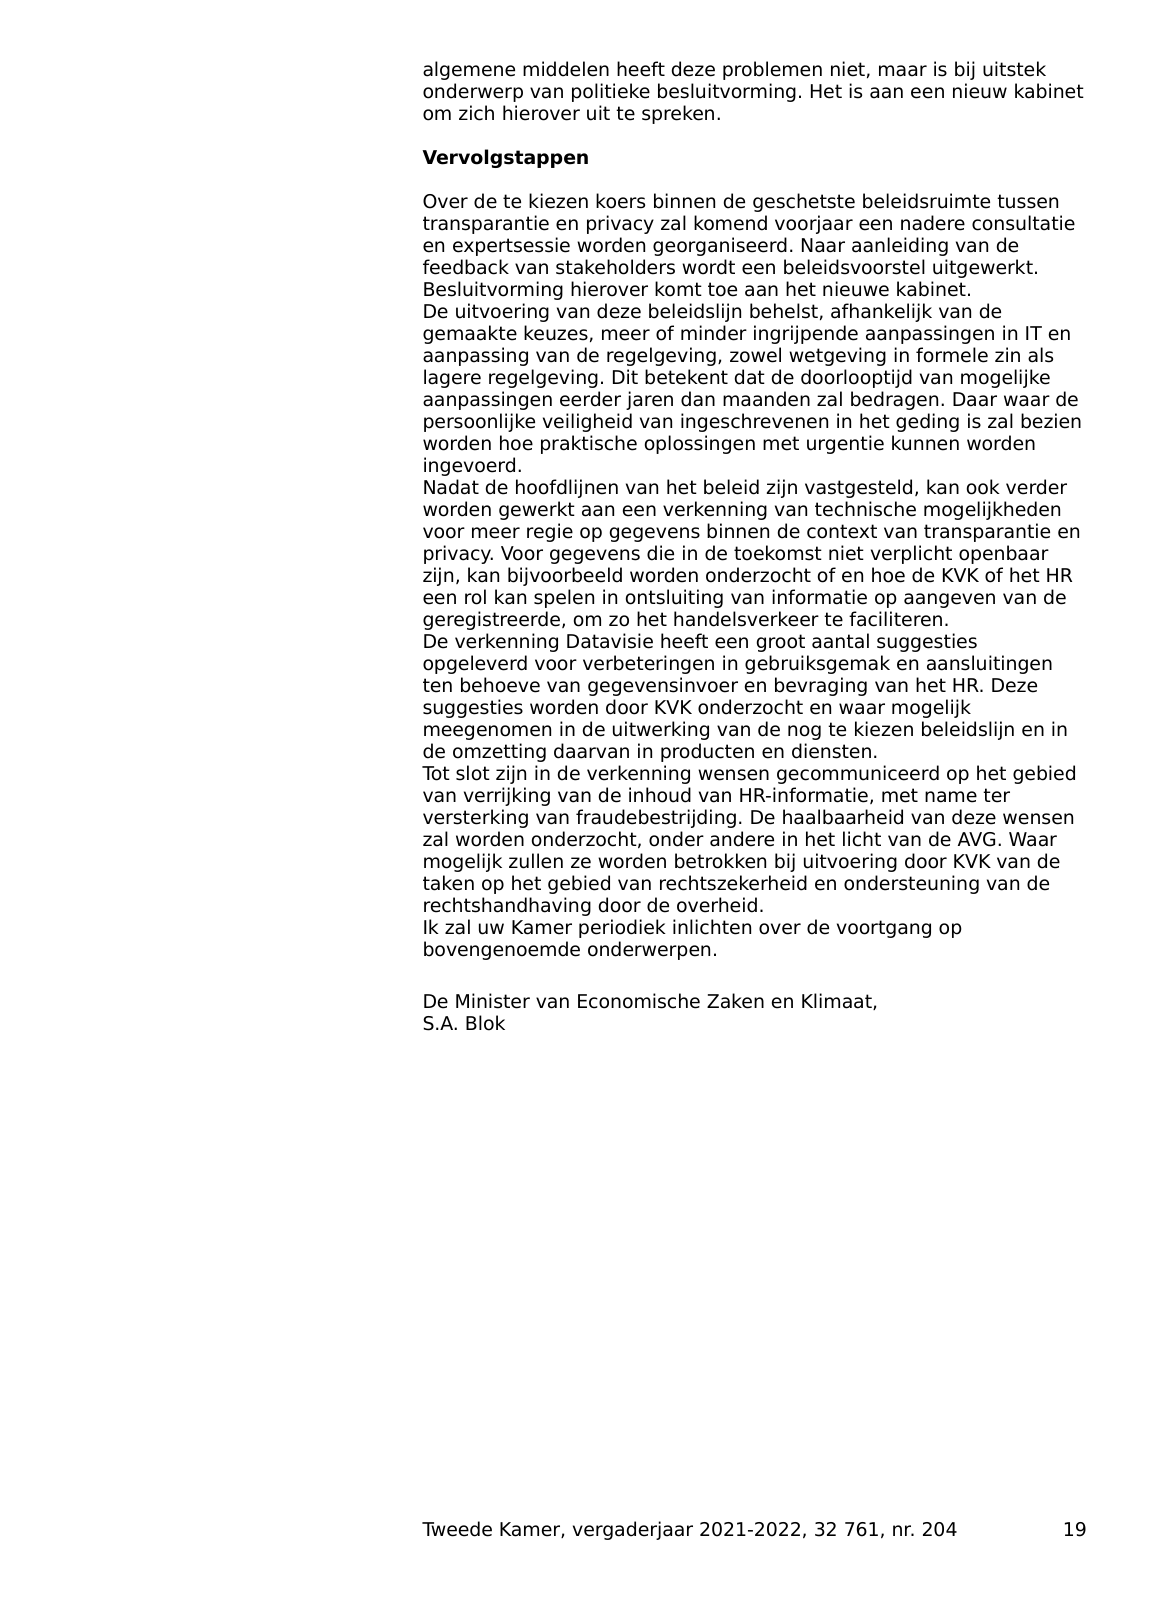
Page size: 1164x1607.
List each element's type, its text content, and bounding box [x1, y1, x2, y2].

text De uitvoering van deze beleidslijn behelst, afhankelijk van de gemaakte keuzes, meer of minder ingrijpende aanpassingen in IT en aanpassing van de regelgeving, zowel wetgeving in formele zin als lagere regelgeving. Dit betekent dat de doorlooptijd van mogelijke aanpassingen eerder jaren dan maanden zal bedragen. Daar waar de persoonlijke veiligheid van ingeschrevenen in het geding is zal bezien worden hoe praktische oplossingen met urgentie kunnen worden ingevoerd. [422, 301, 1087, 477]
text De Minister van Economische Zaken en Klimaat, S.A. Blok [422, 991, 1087, 1034]
text Ik zal uw Kamer periodiek inlichten over de voortgang op bovengenoemde onderwerpen. [422, 917, 1087, 961]
text algemene middelen heeft deze problemen niet, maar is bij uitstek onderwerp van politieke besluitvorming. Het is aan een nieuw kabinet om zich hierover uit te spreken. [422, 59, 1087, 125]
text Over de te kiezen koers binnen de geschetste beleidsruimte tussen transparantie en privacy zal komend voorjaar een nadere consultatie en expertsessie worden georganiseerd. Naar aanleiding van de feedback van stakeholders wordt een beleidsvoorstel uitgewerkt. Besluitvorming hierover komt toe aan het nieuwe kabinet. [422, 191, 1087, 301]
text Tot slot zijn in de verkenning wensen gecommuniceerd op het gebied van verrijking van de inhoud van HR-informatie, met name ter versterking van fraudebestrijding. De haalbaarheid van deze wensen zal worden onderzocht, onder andere in het licht van de AVG. Waar mogelijk zullen ze worden betrokken bij uitvoering door KVK van de taken op het gebied van rechtszekerheid en ondersteuning van de rechtshandhaving door de overheid. [422, 763, 1087, 917]
text De verkenning Datavisie heeft een groot aantal suggesties opgeleverd voor verbeteringen in gebruiksgemak en aansluitingen ten behoeve van gegevensinvoer en bevraging van het HR. Deze suggesties worden door KVK onderzocht en waar mogelijk meegenomen in de uitwerking van de nog te kiezen beleidslijn en in de omzetting daarvan in producten en diensten. [422, 631, 1087, 763]
text Nadat de hoofdlijnen van het beleid zijn vastgesteld, kan ook verder worden gewerkt aan een verkenning van technische mogelijkheden voor meer regie op gegevens binnen de context van transparantie en privacy. Voor gegevens die in de toekomst niet verplicht openbaar zijn, kan bijvoorbeeld worden onderzocht of en hoe de KVK of het HR een rol kan spelen in ontsluiting van informatie op aangeven van de geregistreerde, om zo het handelsverkeer te faciliteren. [422, 477, 1087, 631]
subtitle Vervolgstappen [422, 147, 1087, 169]
